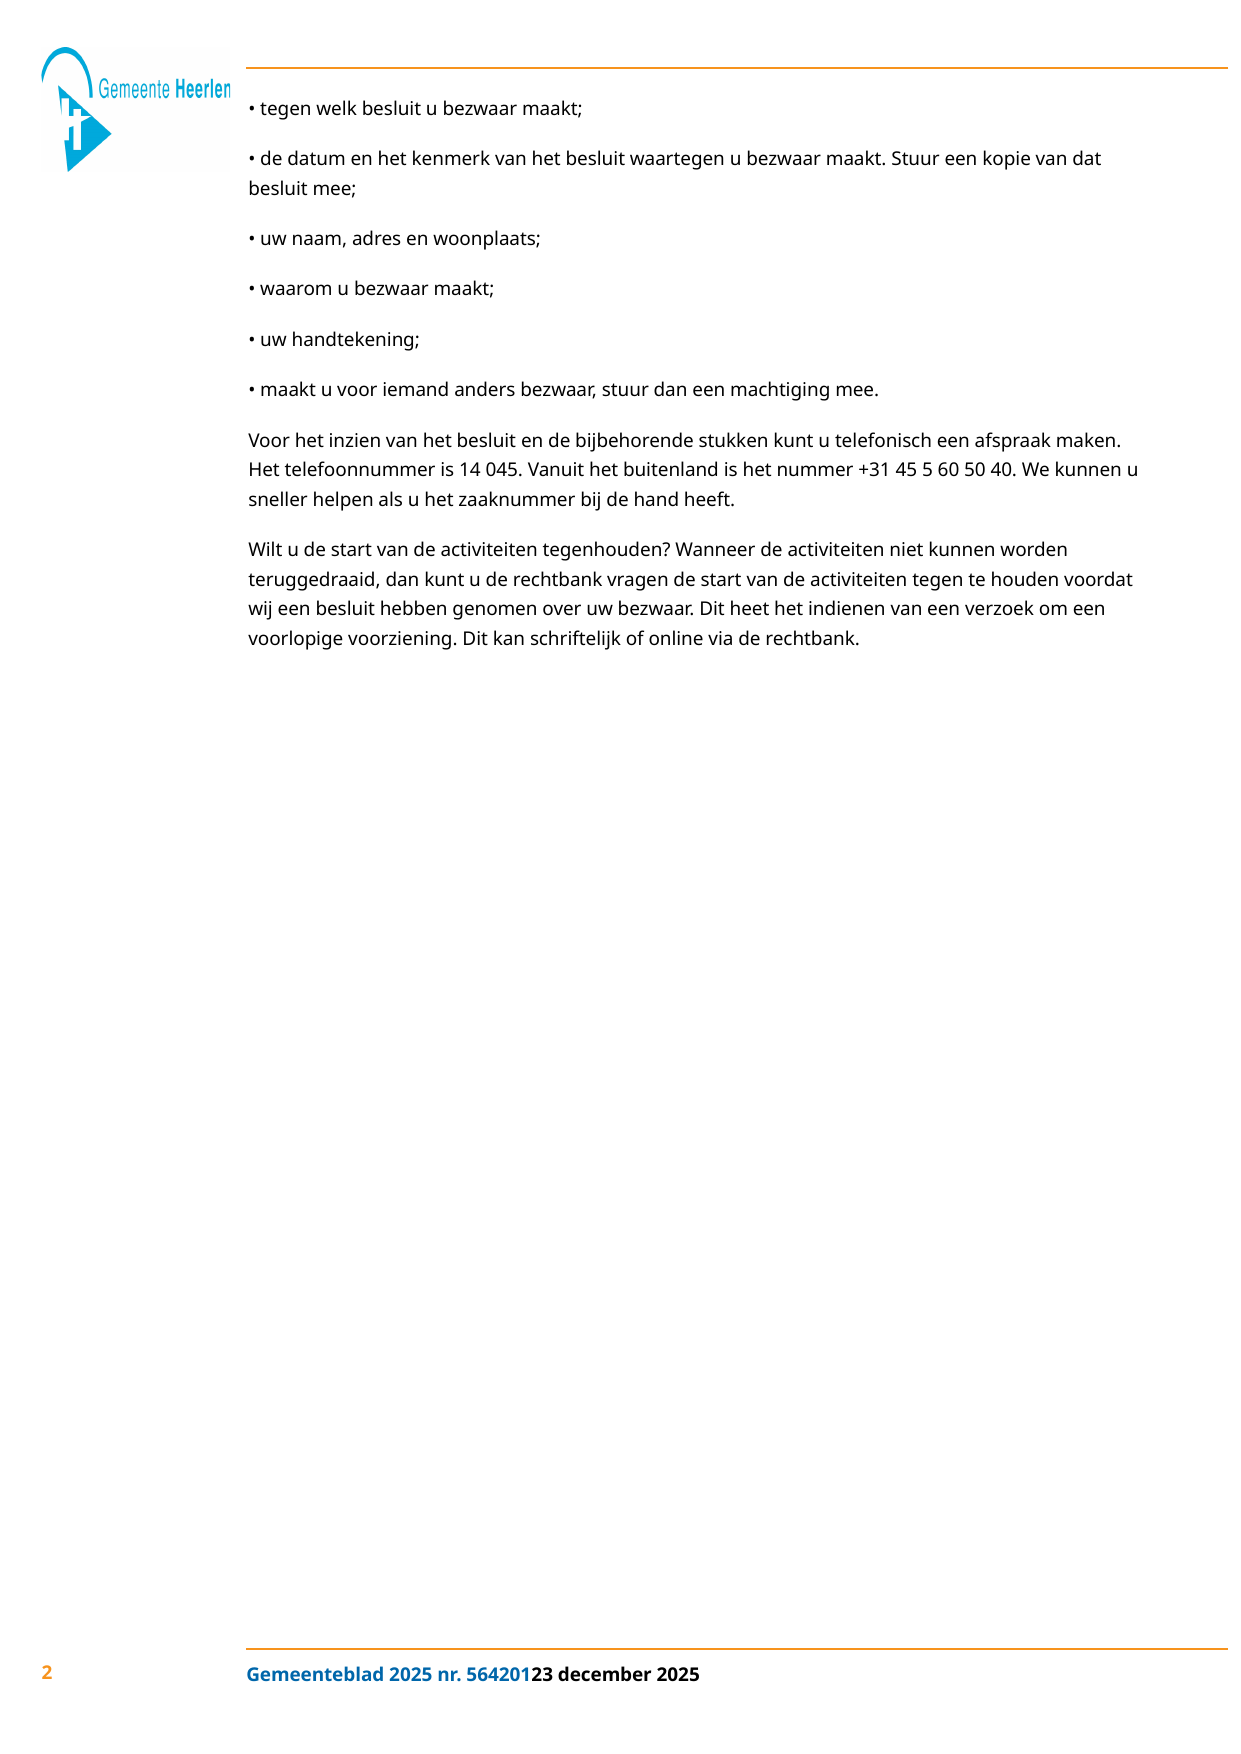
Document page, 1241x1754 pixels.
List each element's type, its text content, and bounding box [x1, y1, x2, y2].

text Voor het inzien van het besluit en de bijbehorende stukken kunt u telefonisch een afspraak maken. Het telefoonnummer is 14 045. Vanuit het buitenland is het nummer +31 45 5 60 50 40. We kunnen u sneller helpen als u het zaaknummer bij de hand heeft. [248, 427, 1152, 512]
text Wilt u de start van de activiteiten tegenhouden? Wanneer de activiteiten niet kunnen worden teruggedraaid, dan kunt u de rechtbank vragen de start van de activiteiten tegen te houden voordat wij een besluit hebben genomen over uw bezwaar. Dit heet het indienen van een verzoek om een voorlopige voorziening. Dit kan schriftelijk of online via de rechtbank. [248, 536, 1152, 651]
text • uw naam, adres en woonplaats; [248, 225, 1152, 251]
picture [41, 47, 231, 172]
text • waarom u bezwaar maakt; [248, 276, 1152, 301]
picture [41, 47, 59, 70]
text • de datum en het kenmerk van het besluit waartegen u bezwaar maakt. Stuur een kopie van dat besluit mee; [248, 145, 1152, 201]
text • uw handtekening; [248, 326, 1152, 352]
text • maakt u voor iemand anders bezwaar, stuur dan een machtiging mee. [248, 376, 1152, 402]
text • tegen welk besluit u bezwaar maakt; [248, 95, 1152, 121]
